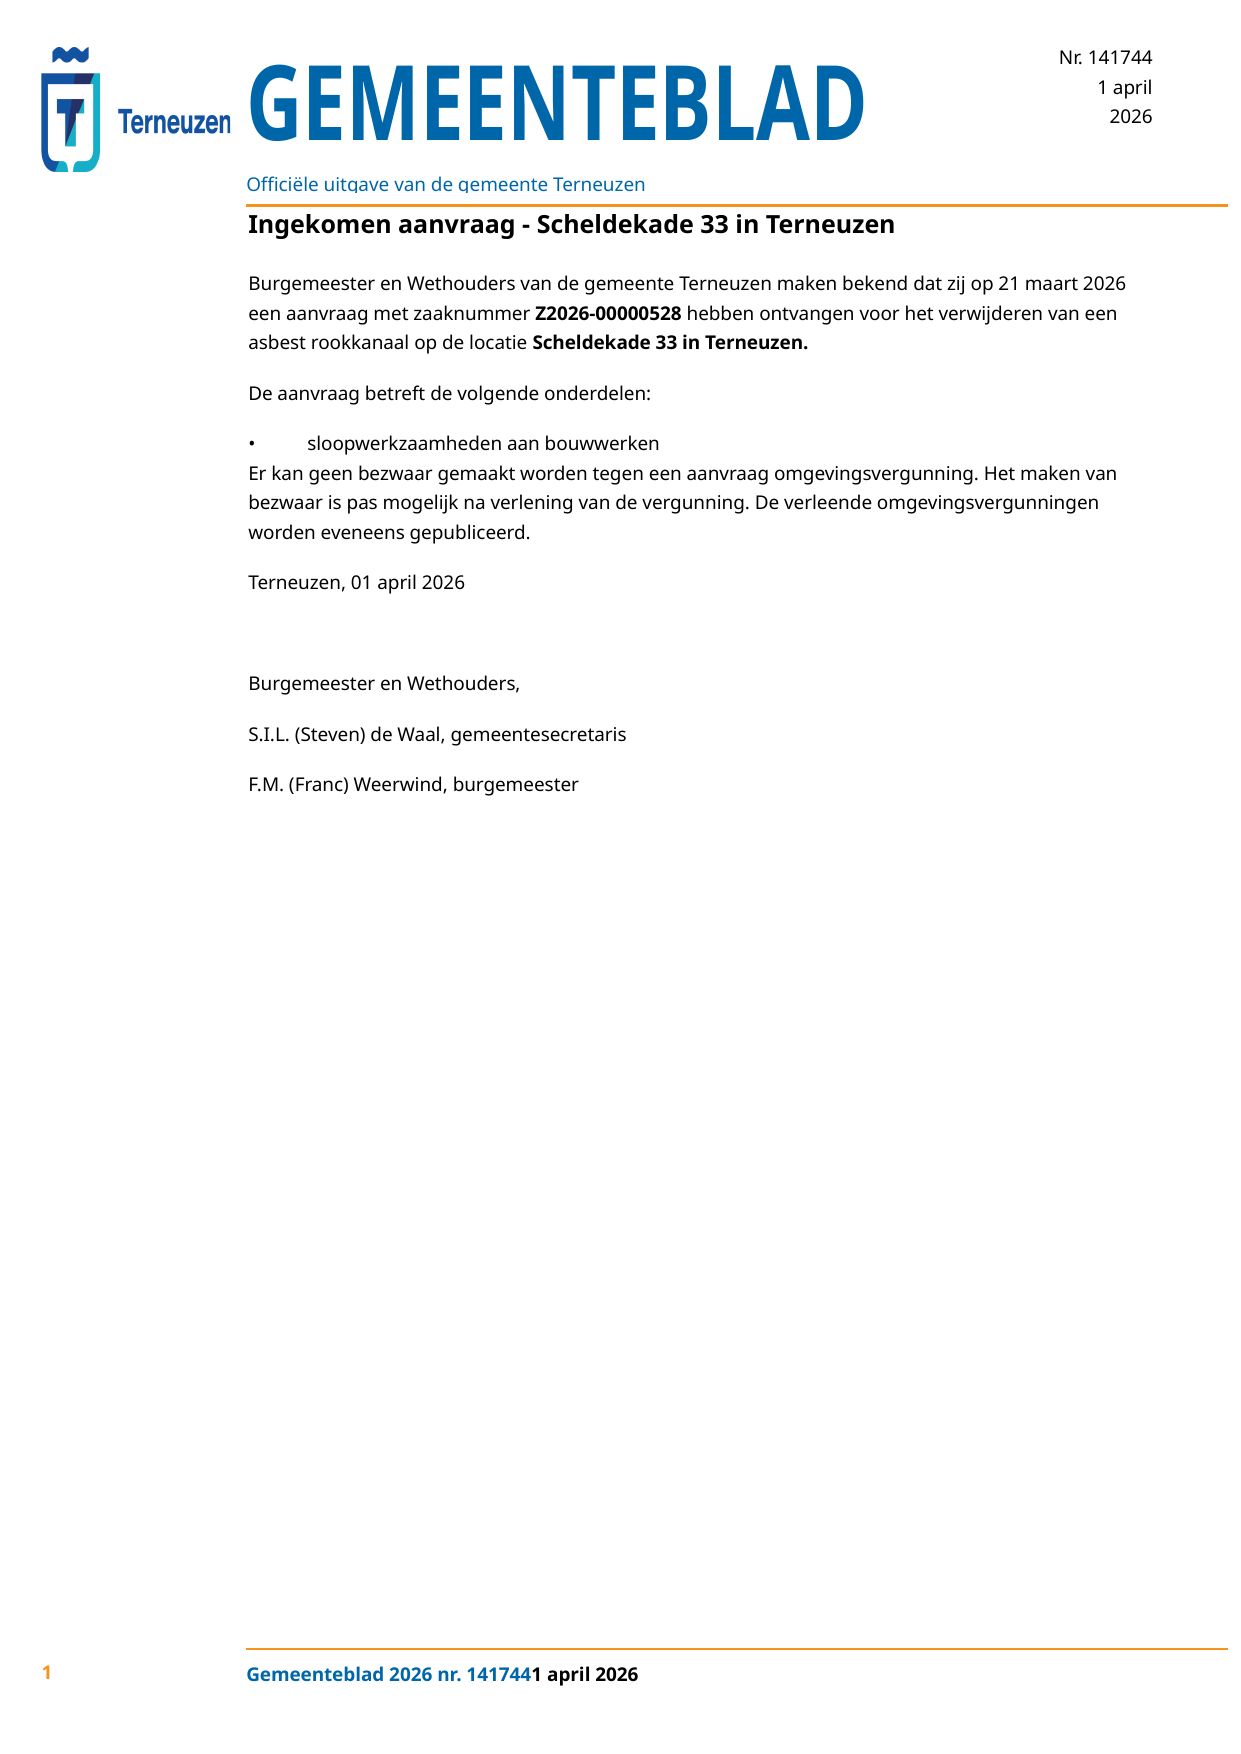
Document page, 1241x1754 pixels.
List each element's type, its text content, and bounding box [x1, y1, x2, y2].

text S.I.L. (Steven) de Waal, gemeentesecretaris [248, 721, 1152, 746]
picture [41, 47, 231, 172]
text Burgemeester en Wethouders van de gemeente Terneuzen maken bekend dat zij op 21 maart 2026 een aanvraag met zaaknummer Z2026-00000528 hebben ontvangen voor het verwijderen van een asbest rookkanaal op de locatie Scheldekade 33 in Terneuzen. [248, 270, 1152, 355]
text Er kan geen bezwaar gemaakt worden tegen een aanvraag omgevingsvergunning. Het maken van bezwaar is pas mogelijk na verlening van de vergunning. De verleende omgevingsvergunningen worden eveneens gepubliceerd. [248, 460, 1152, 545]
text De aanvraag betreft de volgende onderdelen: [248, 380, 1152, 406]
text Burgemeester en Wethouders, [248, 670, 1152, 696]
text F.M. (Franc) Weerwind, burgemeester [248, 771, 1152, 797]
list sloopwerkzaamheden aan bouwwerken [248, 430, 1152, 456]
text Ingekomen aanvraag - Scheldekade 33 in Terneuzen [248, 207, 1152, 241]
text Terneuzen, 01 april 2026 [248, 569, 1152, 595]
